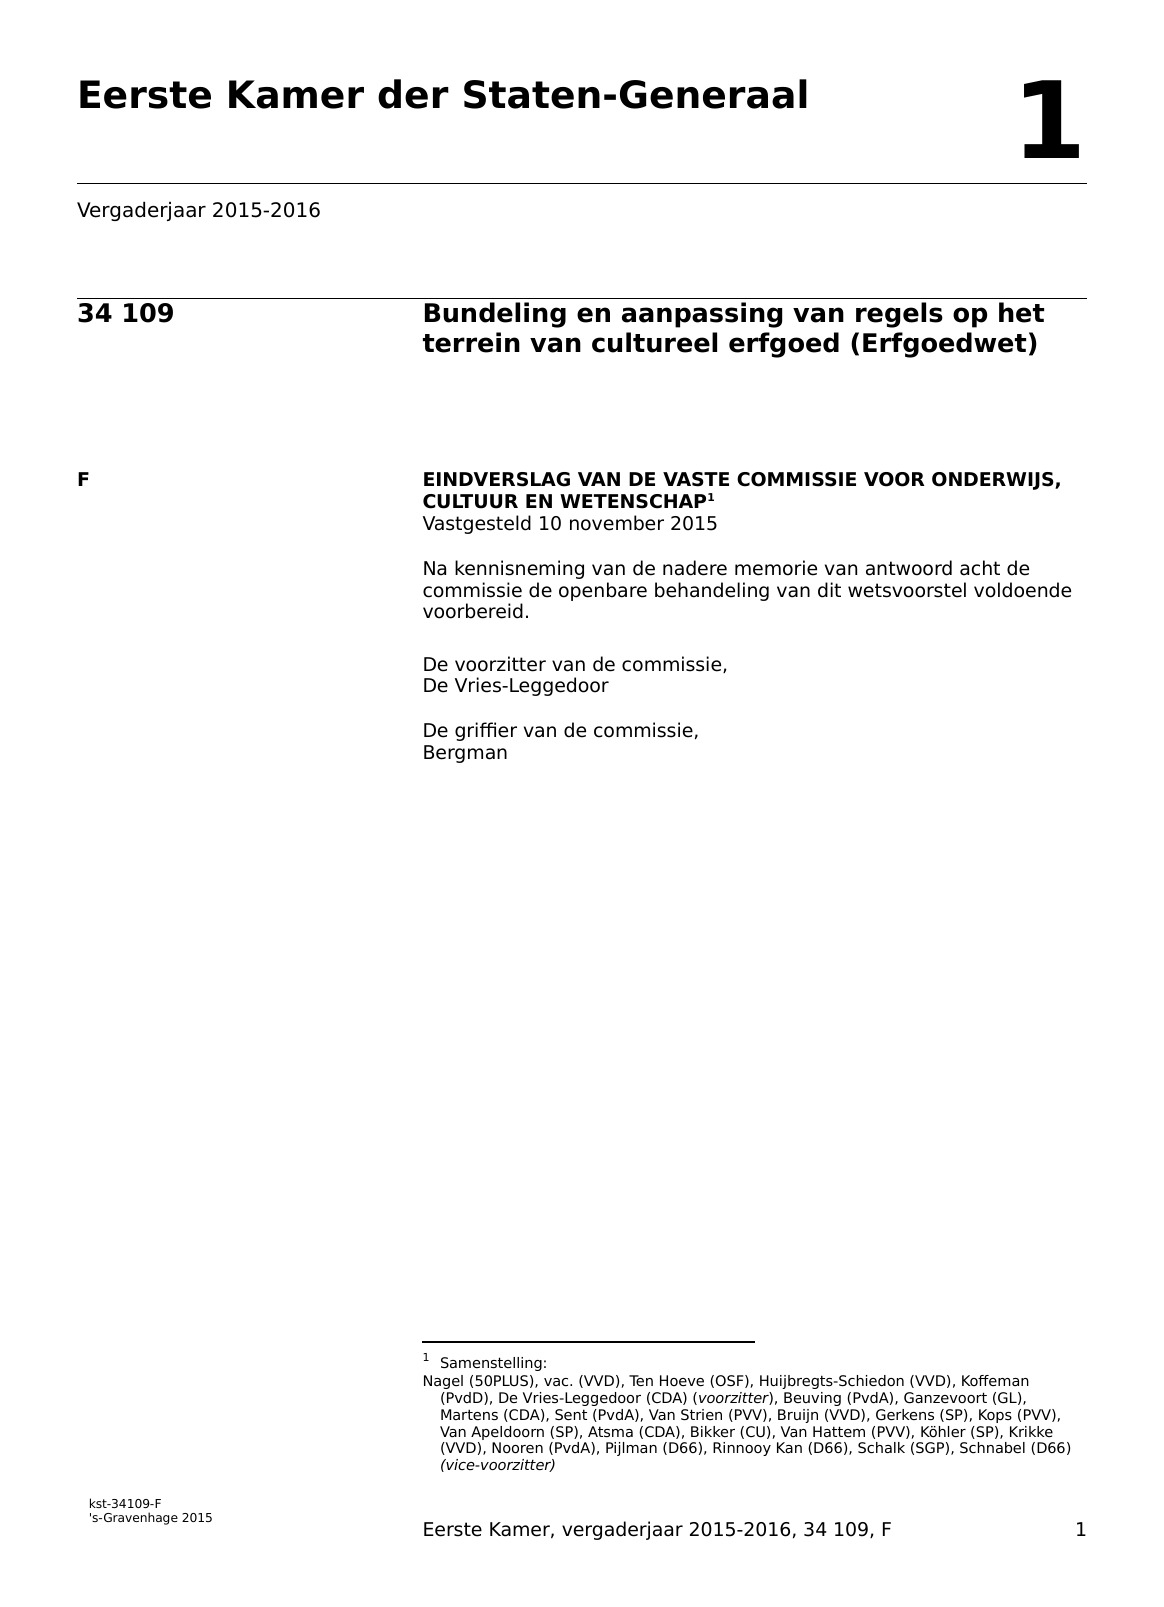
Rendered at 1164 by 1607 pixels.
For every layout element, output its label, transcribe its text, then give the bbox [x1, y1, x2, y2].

subtitle 34 109 Bundeling en aanpassing van regels op het terrein van cultureel erfgoed (Erfgoedwet) [77, 299, 1087, 358]
text 's-Gravenhage 2015 [88, 1511, 323, 1525]
table_cell Vergaderjaar 2015-2016 [77, 184, 1087, 298]
text Samenstelling: [422, 1351, 1087, 1373]
subtitle F EINDVERSLAG VAN DE VASTE COMMISSIE VOOR ONDERWIJS, CULTUUR EN WETENSCHAP [77, 469, 1087, 513]
text Vastgesteld 10 november 2015 [422, 513, 1087, 535]
text Na kennisneming van de nadere memorie van antwoord acht de commissie de openbare behandeling van dit wetsvoorstel voldoende voorbereid. [422, 557, 1087, 623]
text Nagel (50PLUS), vac. (VVD), Ten Hoeve (OSF), Huijbregts-Schiedon (VVD), Koffeman (PvdD), De Vries-Leggedoor (CDA) (voorzitter), Beuving (PvdA), Ganzevoort (GL), Martens (CDA), Sent (PvdA), Van Strien (PVV), Bruijn (VVD), Gerkens (SP), Kops (PVV), Van Apeldoorn (SP), Atsma (CDA), Bikker (CU), Van Hattem (PVV), Köhler (SP), Krikke (VVD), Nooren (PvdA), Pijlman (D66), Rinnooy Kan (D66), Schalk (SGP), Schnabel (D66) (vice-voorzitter) [422, 1373, 1087, 1474]
table_header Eerste Kamer der Staten-Generaal [77, 59, 886, 183]
table_header 1 [886, 59, 1087, 183]
text kst-34109-F [88, 1497, 323, 1511]
text De griffier van de commissie, Bergman [422, 719, 1087, 763]
text De voorzitter van de commissie, De Vries-Leggedoor [422, 653, 1087, 697]
